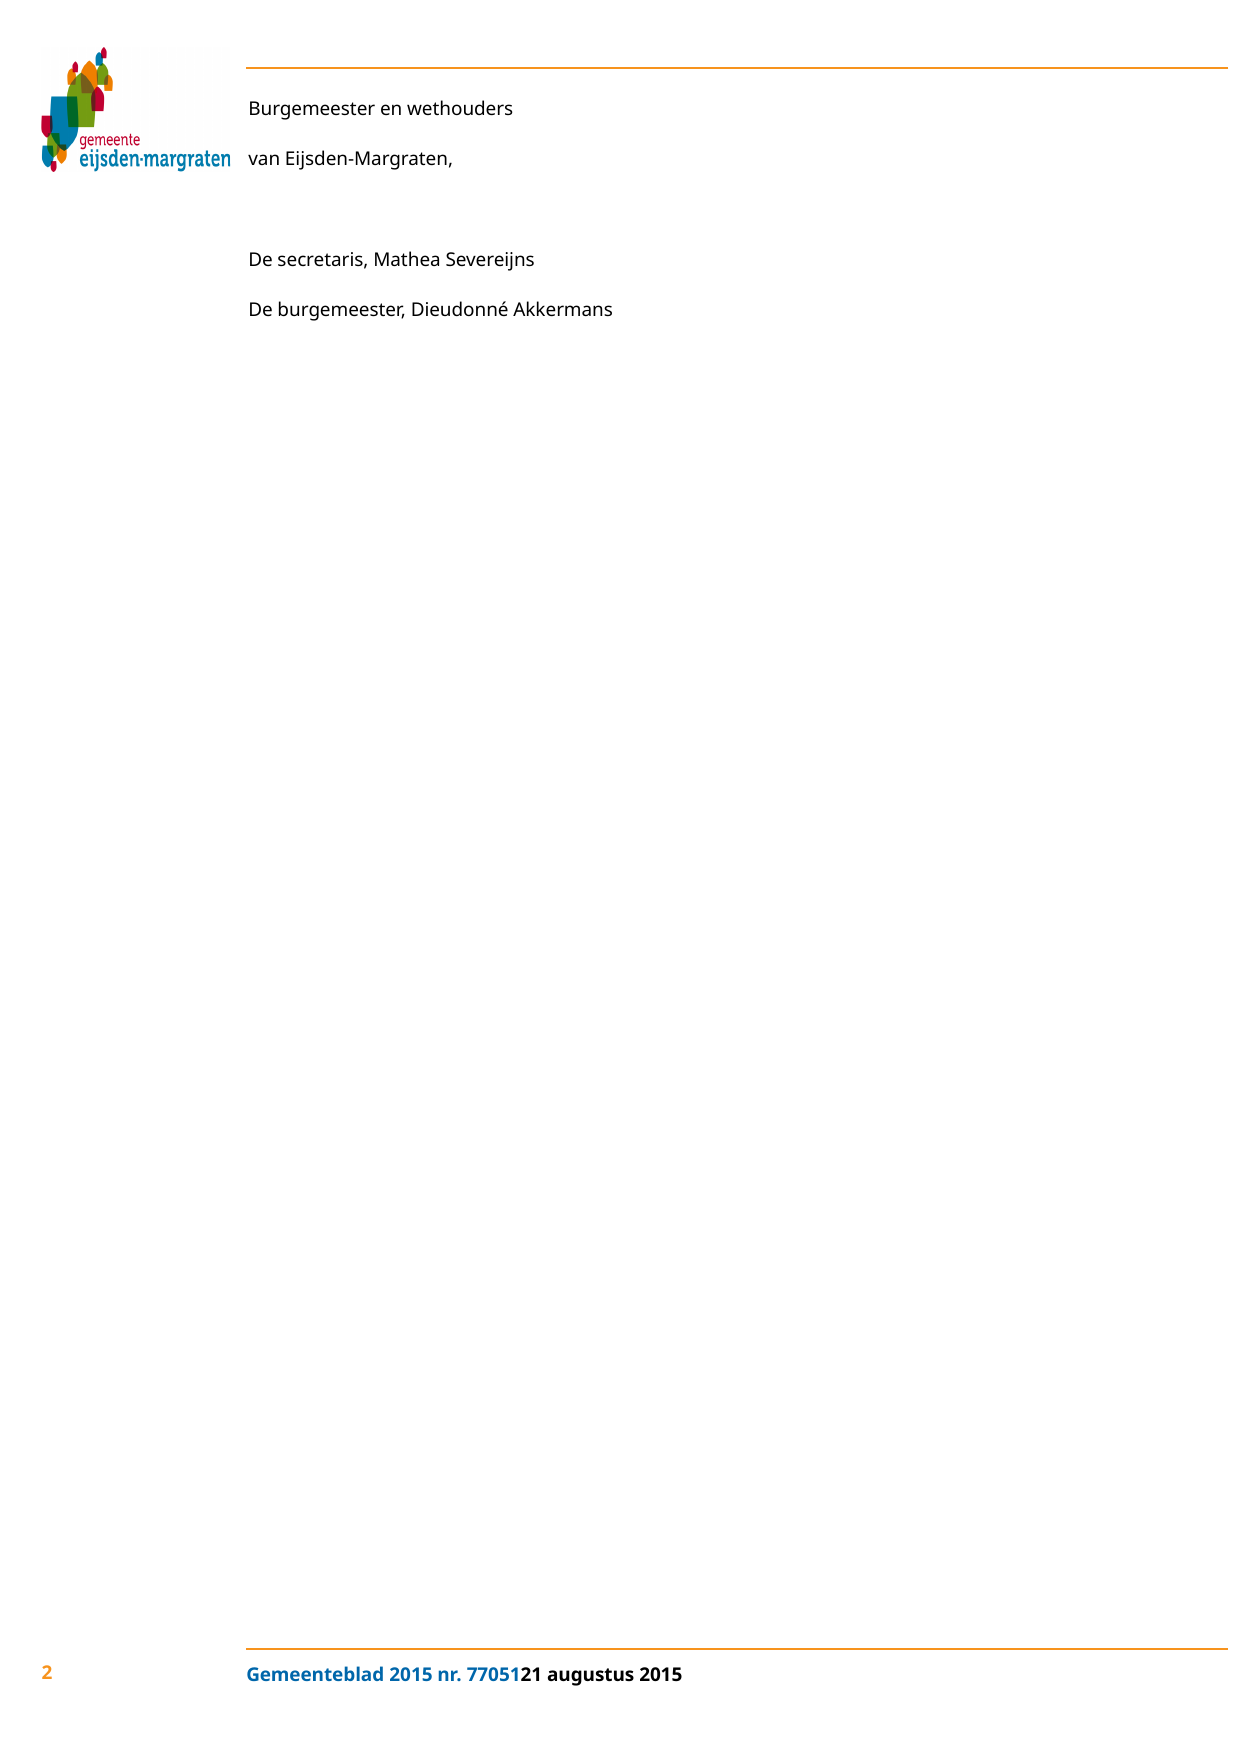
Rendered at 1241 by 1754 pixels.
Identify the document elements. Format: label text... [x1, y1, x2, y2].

text Burgemeester en wethouders [248, 95, 1152, 121]
text De burgemeester, Dieudonné Akkermans [248, 296, 1152, 322]
text De secretaris, Mathea Severeijns [248, 246, 1152, 272]
picture [41, 47, 231, 172]
text van Eijsden-Margraten, [248, 145, 1152, 171]
